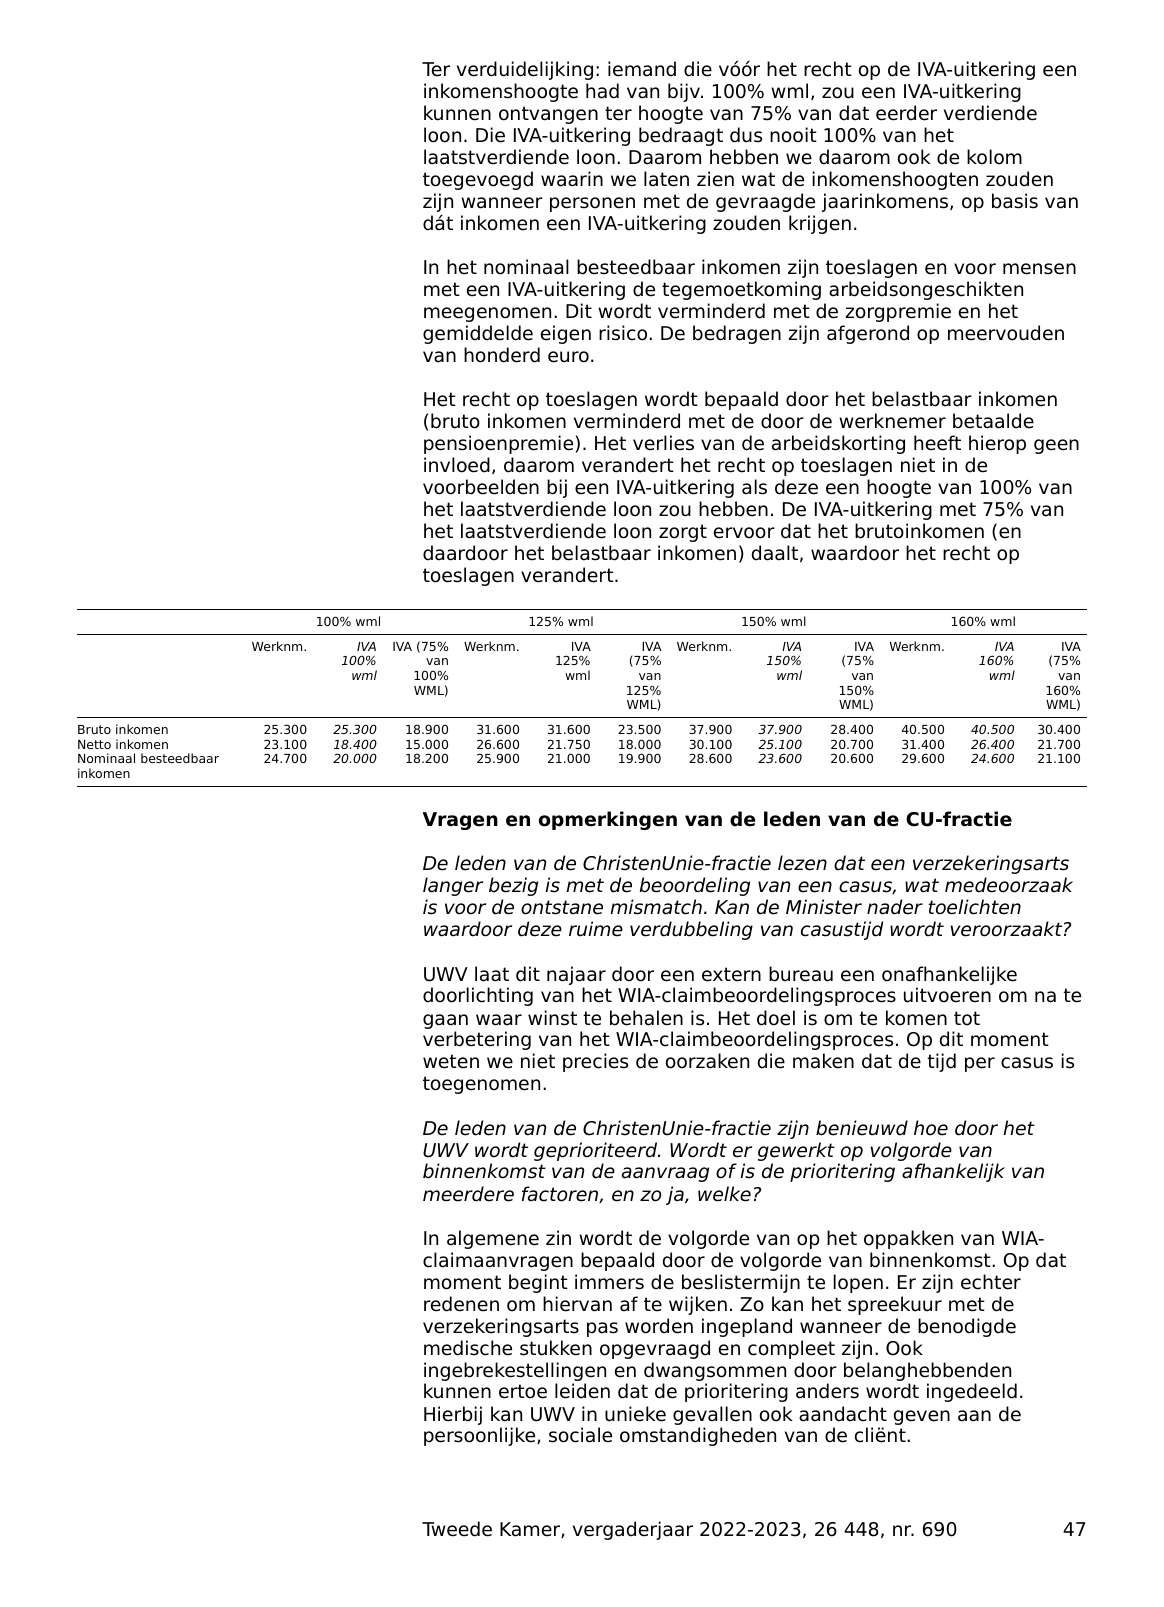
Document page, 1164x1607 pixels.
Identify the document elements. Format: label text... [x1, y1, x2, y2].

table_cell 18.000 [596, 738, 667, 752]
table_cell 26.400 [951, 738, 1021, 752]
table_cell 37.900 [667, 718, 738, 737]
table_cell 25.300 [242, 718, 313, 737]
table_cell 18.900 [384, 718, 454, 737]
table_header 160% wml [880, 610, 1087, 634]
table_cell 21.700 [1021, 738, 1087, 752]
table_cell 28.600 [667, 752, 738, 786]
text De leden van de ChristenUnie-fractie lezen dat een verzekeringsarts langer bezig is met de beoordeling van een casus, wat medeoorzaak is voor de ontstane mismatch. Kan de Minister nader toelichten waardoor deze ruime verdubbeling van casustijd wordt veroorzaakt? [422, 853, 1087, 941]
table_cell 24.600 [951, 752, 1021, 786]
text Het recht op toeslagen wordt bepaald door het belastbaar inkomen (bruto inkomen verminderd met de door de werknemer betaalde pensioenpremie). Het verlies van de arbeidskorting heeft hierop geen invloed, daarom verandert het recht op toeslagen niet in de voorbeelden bij een IVA-uitkering als deze een hoogte van 100% van het laatstverdiende loon zou hebben. De IVA-uitkering met 75% van het laatstverdiende loon zorgt ervoor dat het brutoinkomen (en daardoor het belastbaar inkomen) daalt, waardoor het recht op toeslagen verandert. [422, 389, 1087, 587]
table_cell 26.600 [455, 738, 526, 752]
table_cell [77, 635, 242, 717]
table_cell Bruto inkomen [77, 718, 242, 737]
table_cell 31.600 [526, 718, 596, 737]
table_header 100% wml [242, 610, 454, 634]
table_cell 40.500 [880, 718, 951, 737]
table_cell 40.500 [951, 718, 1021, 737]
table_cell 29.600 [880, 752, 951, 786]
table_cell Netto inkomen [77, 738, 242, 752]
table_cell 25.100 [738, 738, 809, 752]
table_cell 24.700 [242, 752, 313, 786]
text In algemene zin wordt de volgorde van op het oppakken van WIA-claimaanvragen bepaald door de volgorde van binnenkomst. Op dat moment begint immers de beslistermijn te lopen. Er zijn echter redenen om hiervan af te wijken. Zo kan het spreekuur met de verzekeringsarts pas worden ingepland wanneer de benodigde medische stukken opgevraagd en compleet zijn. Ook ingebrekestellingen en dwangsommen door belanghebbenden kunnen ertoe leiden dat de prioritering anders wordt ingedeeld. Hierbij kan UWV in unieke gevallen ook aandacht geven aan de persoonlijke, sociale omstandigheden van de cliënt. [422, 1228, 1087, 1447]
table_cell 30.400 [1021, 718, 1087, 737]
table_cell IVA 150% wml [738, 635, 809, 717]
text In het nominaal besteedbaar inkomen zijn toeslagen en voor mensen met een IVA-uitkering de tegemoetkoming arbeidsongeschikten meegenomen. Dit wordt verminderd met de zorgpremie en het gemiddelde eigen risico. De bedragen zijn afgerond op meervouden van honderd euro. [422, 257, 1087, 367]
table_cell 15.000 [384, 738, 454, 752]
table_cell 25.300 [313, 718, 384, 737]
table_cell 19.900 [596, 752, 667, 786]
table_cell 23.600 [738, 752, 809, 786]
table_cell 25.900 [455, 752, 526, 786]
text UWV laat dit najaar door een extern bureau een onafhankelijke doorlichting van het WIA-claimbeoordelingsproces uitvoeren om na te gaan waar winst te behalen is. Het doel is om te komen tot verbetering van het WIA-claimbeoordelingsproces. Op dit moment weten we niet precies de oorzaken die maken dat de tijd per casus is toegenomen. [422, 963, 1087, 1095]
table_cell 30.100 [667, 738, 738, 752]
table_header 150% wml [667, 610, 880, 634]
table_cell Nominaal besteedbaar inkomen [77, 752, 242, 786]
table_cell IVA 160% wml [951, 635, 1021, 717]
table_cell Werknm. [880, 635, 951, 717]
table_header [77, 610, 242, 634]
table_cell IVA (75% van 100% WML) [384, 635, 454, 717]
table_cell 18.200 [384, 752, 454, 786]
table_cell 20.000 [313, 752, 384, 786]
table_cell 37.900 [738, 718, 809, 737]
table_header 125% wml [455, 610, 667, 634]
text De leden van de ChristenUnie-fractie zijn benieuwd hoe door het UWV wordt geprioriteerd. Wordt er gewerkt op volgorde van binnenkomst van de aanvraag of is de prioritering afhankelijk van meerdere factoren, en zo ja, welke? [422, 1117, 1087, 1205]
table_cell 18.400 [313, 738, 384, 752]
subtitle Vragen en opmerkingen van de leden van de CU-fractie [422, 809, 1087, 831]
table_cell 28.400 [809, 718, 880, 737]
table_cell 31.400 [880, 738, 951, 752]
table_cell IVA (75% van 150% WML) [809, 635, 880, 717]
table_cell 21.000 [526, 752, 596, 786]
table_cell 23.100 [242, 738, 313, 752]
table_cell IVA (75% van 125% WML) [596, 635, 667, 717]
table_cell IVA 100% wml [313, 635, 384, 717]
table_cell Werknm. [242, 635, 313, 717]
table_cell Werknm. [455, 635, 526, 717]
text Ter verduidelijking: iemand die vóór het recht op de IVA-uitkering een inkomenshoogte had van bijv. 100% wml, zou een IVA-uitkering kunnen ontvangen ter hoogte van 75% van dat eerder verdiende loon. Die IVA-uitkering bedraagt dus nooit 100% van het laatstverdiende loon. Daarom hebben we daarom ook de kolom toegevoegd waarin we laten zien wat de inkomenshoogten zouden zijn wanneer personen met de gevraagde jaarinkomens, op basis van dát inkomen een IVA-uitkering zouden krijgen. [422, 59, 1087, 235]
table_cell Werknm. [667, 635, 738, 717]
table_cell 21.100 [1021, 752, 1087, 786]
table_cell 21.750 [526, 738, 596, 752]
table_cell 20.700 [809, 738, 880, 752]
table_cell IVA 125% wml [526, 635, 596, 717]
table_cell IVA (75% van 160% WML) [1021, 635, 1087, 717]
table_cell 23.500 [596, 718, 667, 737]
table_cell 20.600 [809, 752, 880, 786]
table_cell 31.600 [455, 718, 526, 737]
